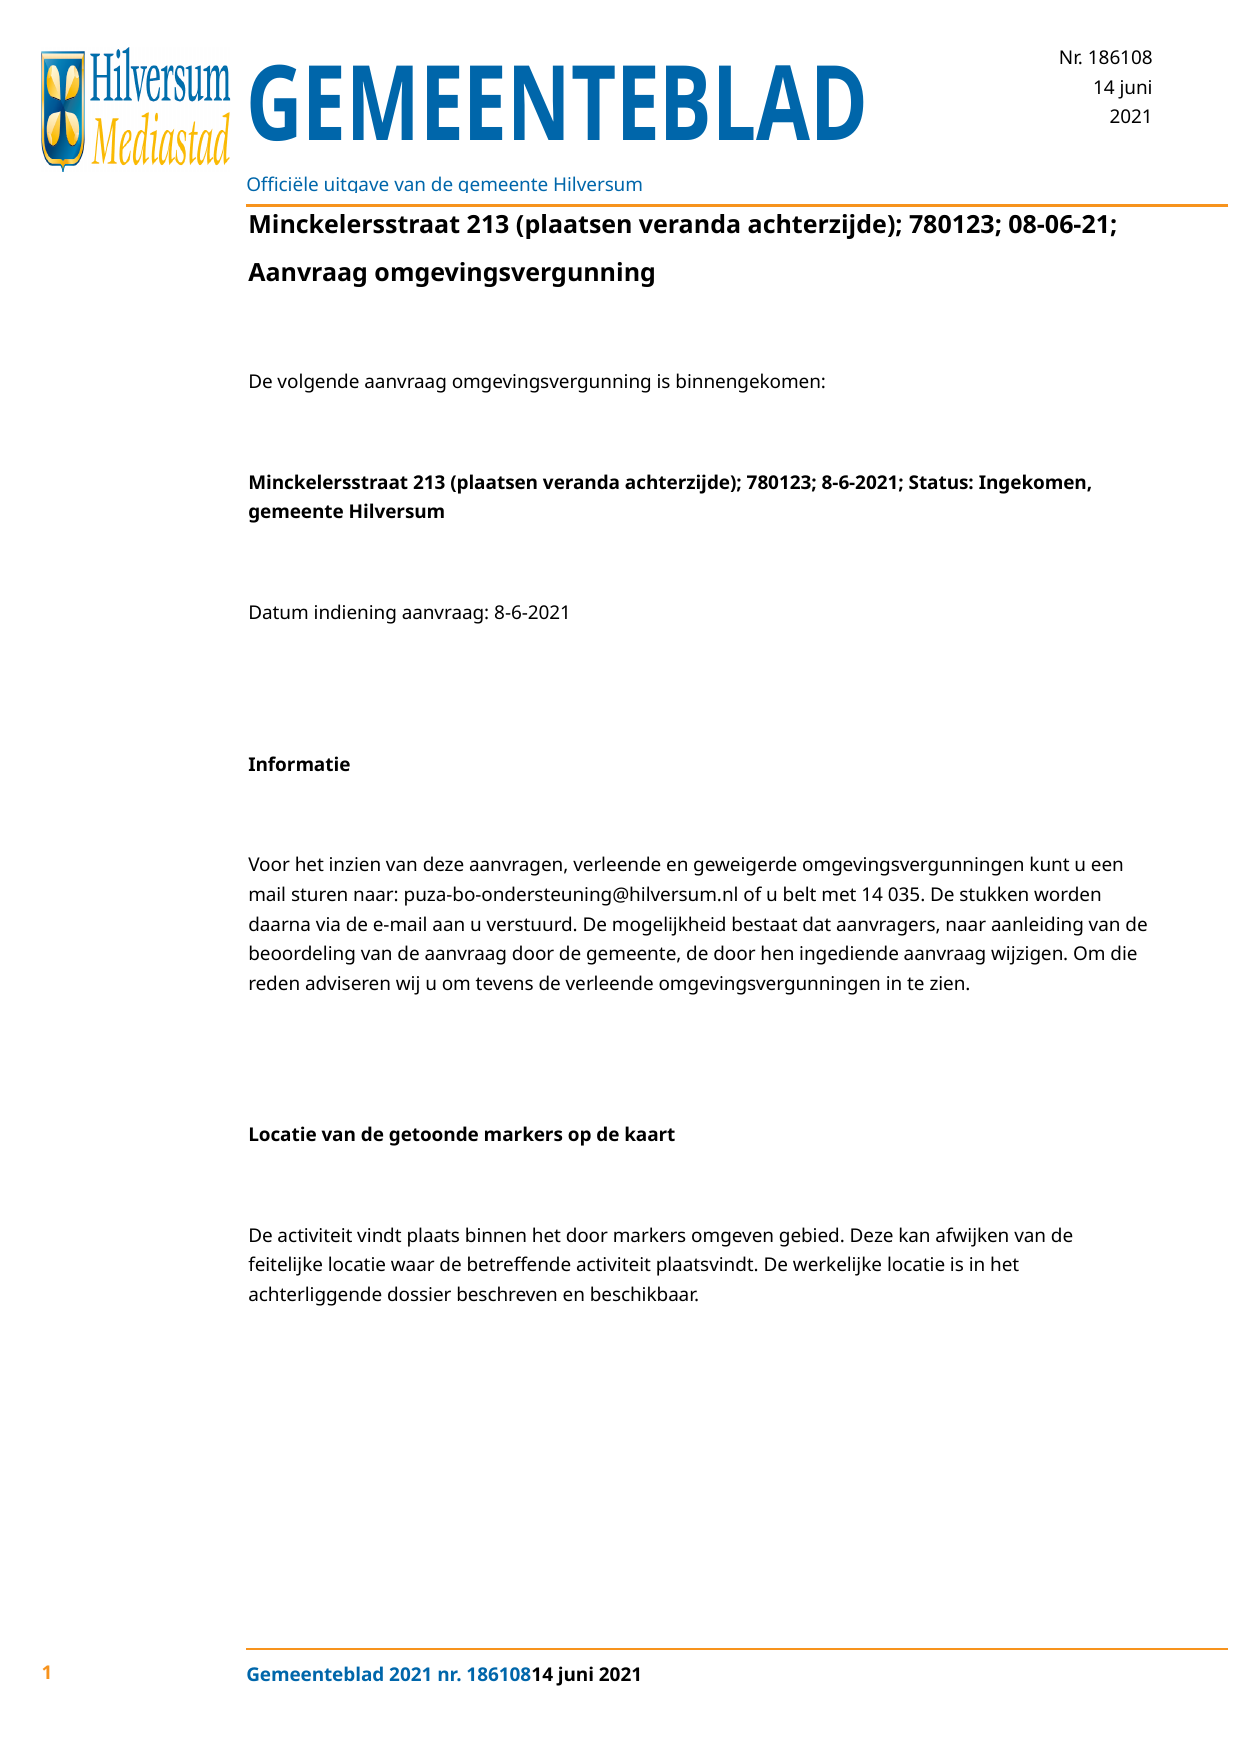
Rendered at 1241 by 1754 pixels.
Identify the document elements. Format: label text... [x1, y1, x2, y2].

text Minckelersstraat 213 (plaatsen veranda achterzijde); 780123; 8-6-2021; Status: Ingekomen, gemeente Hilversum [248, 469, 1152, 524]
text Voor het inzien van deze aanvragen, verleende en geweigerde omgevingsvergunningen kunt u een mail sturen naar: puza-bo-ondersteuning@hilversum.nl of u belt met 14 035. De stukken worden daarna via de e-mail aan u verstuurd. De mogelijkheid bestaat dat aanvragers, naar aanleiding van de beoordeling van de aanvraag door de gemeente, de door hen ingediende aanvraag wijzigen. Om die reden adviseren wij u om tevens de verleende omgevingsvergunningen in te zien. [248, 852, 1152, 996]
picture [41, 47, 231, 172]
text De activiteit vindt plaats binnen het door markers omgeven gebied. Deze kan afwijken van de feitelijke locatie waar de betreffende activiteit plaatsvindt. De werkelijke locatie is in het achterliggende dossier beschreven en beschikbaar. [248, 1222, 1152, 1307]
text Locatie van de getoonde markers op de kaart [248, 1121, 1152, 1147]
text Datum indiening aanvraag: 8-6-2021 [248, 599, 1152, 625]
text Minckelersstraat 213 (plaatsen veranda achterzijde); 780123; 08-06-21; Aanvraag omgevingsvergunning [248, 207, 1152, 288]
text Informatie [248, 751, 1152, 777]
text De volgende aanvraag omgevingsvergunning is binnengekomen: [248, 368, 1152, 394]
